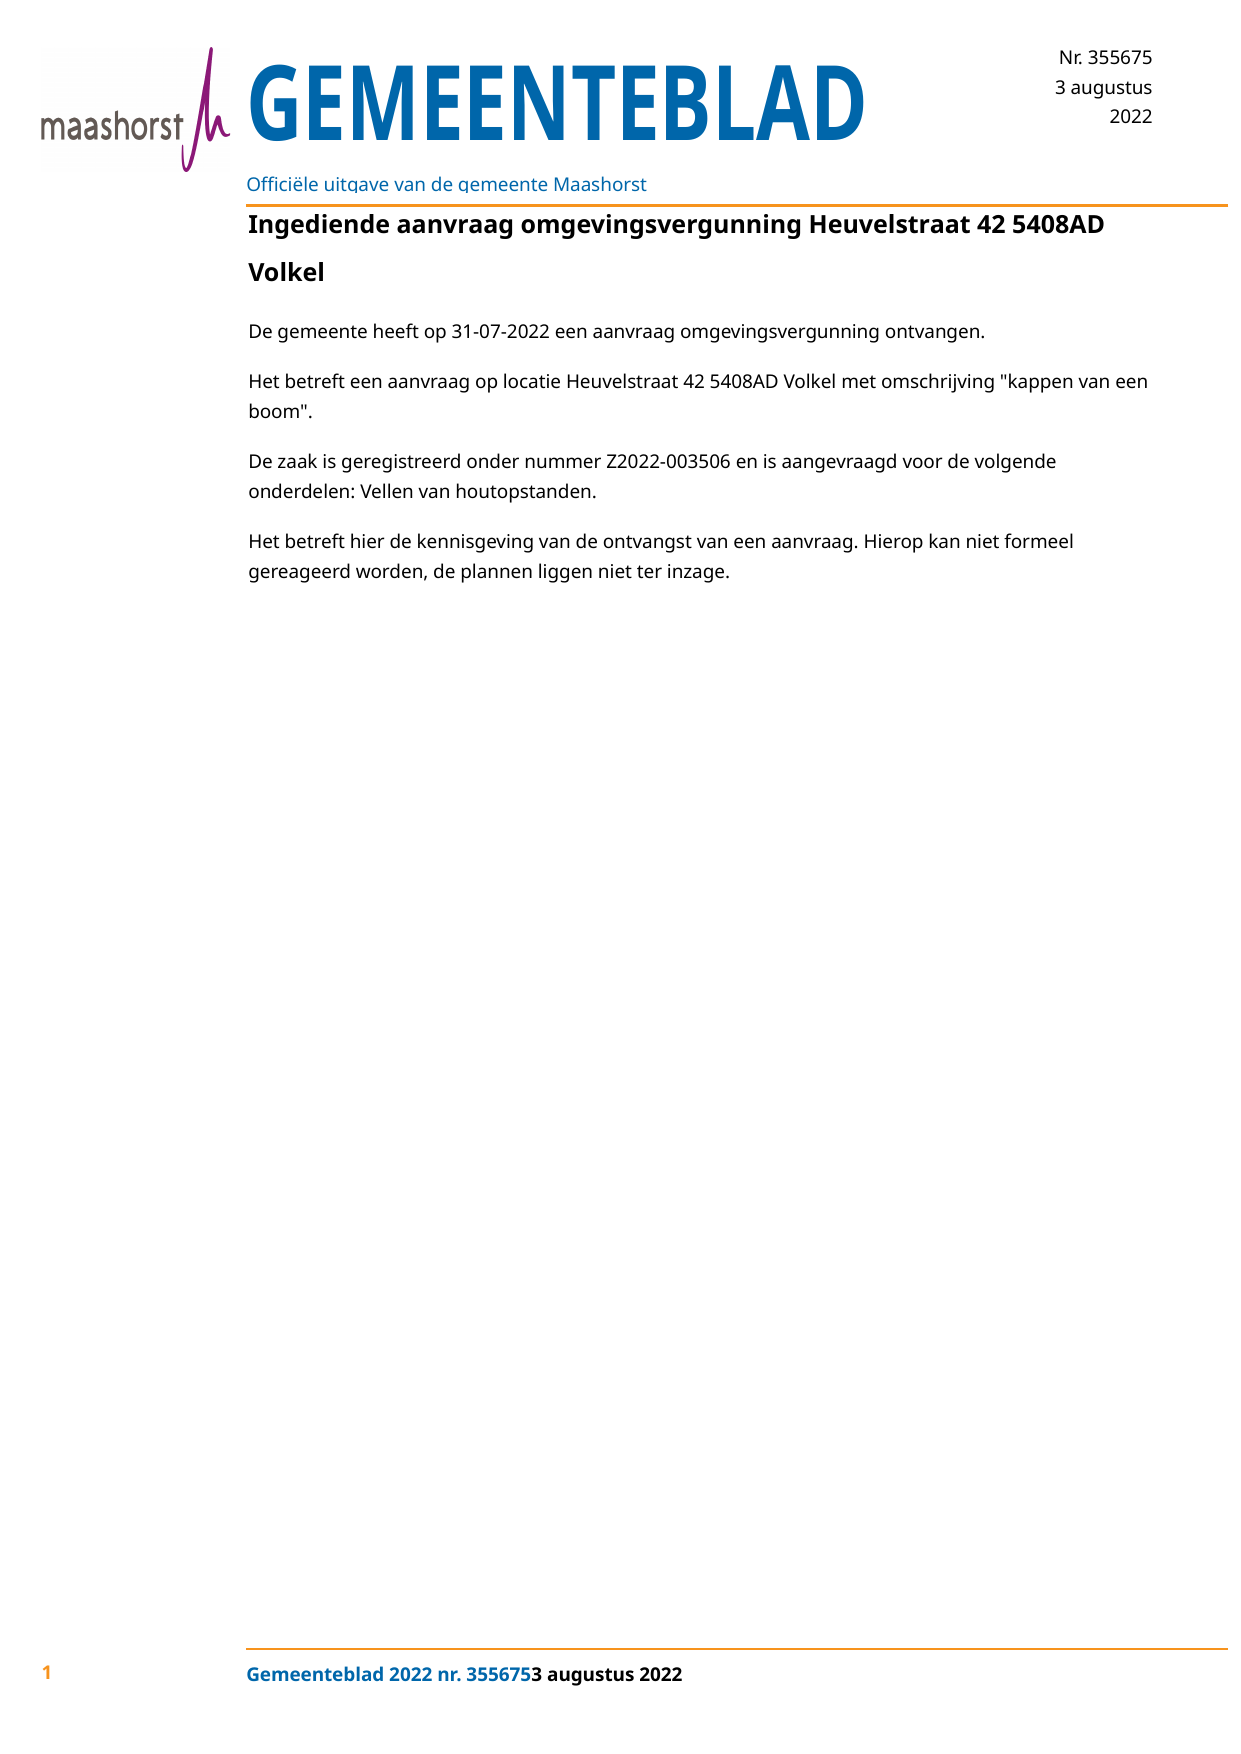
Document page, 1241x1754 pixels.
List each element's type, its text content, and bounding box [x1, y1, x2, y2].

text Het betreft hier de kennisgeving van de ontvangst van een aanvraag. Hierop kan niet formeel gereageerd worden, de plannen liggen niet ter inzage. [248, 528, 1152, 584]
text Ingediende aanvraag omgevingsvergunning Heuvelstraat 42 5408AD Volkel [248, 207, 1152, 288]
text De zaak is geregistreerd onder nummer Z2022-003506 en is aangevraagd voor de volgende onderdelen: Vellen van houtopstanden. [248, 448, 1152, 504]
text De gemeente heeft op 31-07-2022 een aanvraag omgevingsvergunning ontvangen. [248, 318, 1152, 344]
picture [41, 47, 231, 172]
text Het betreft een aanvraag op locatie Heuvelstraat 42 5408AD Volkel met omschrijving "kappen van een boom". [248, 368, 1152, 424]
